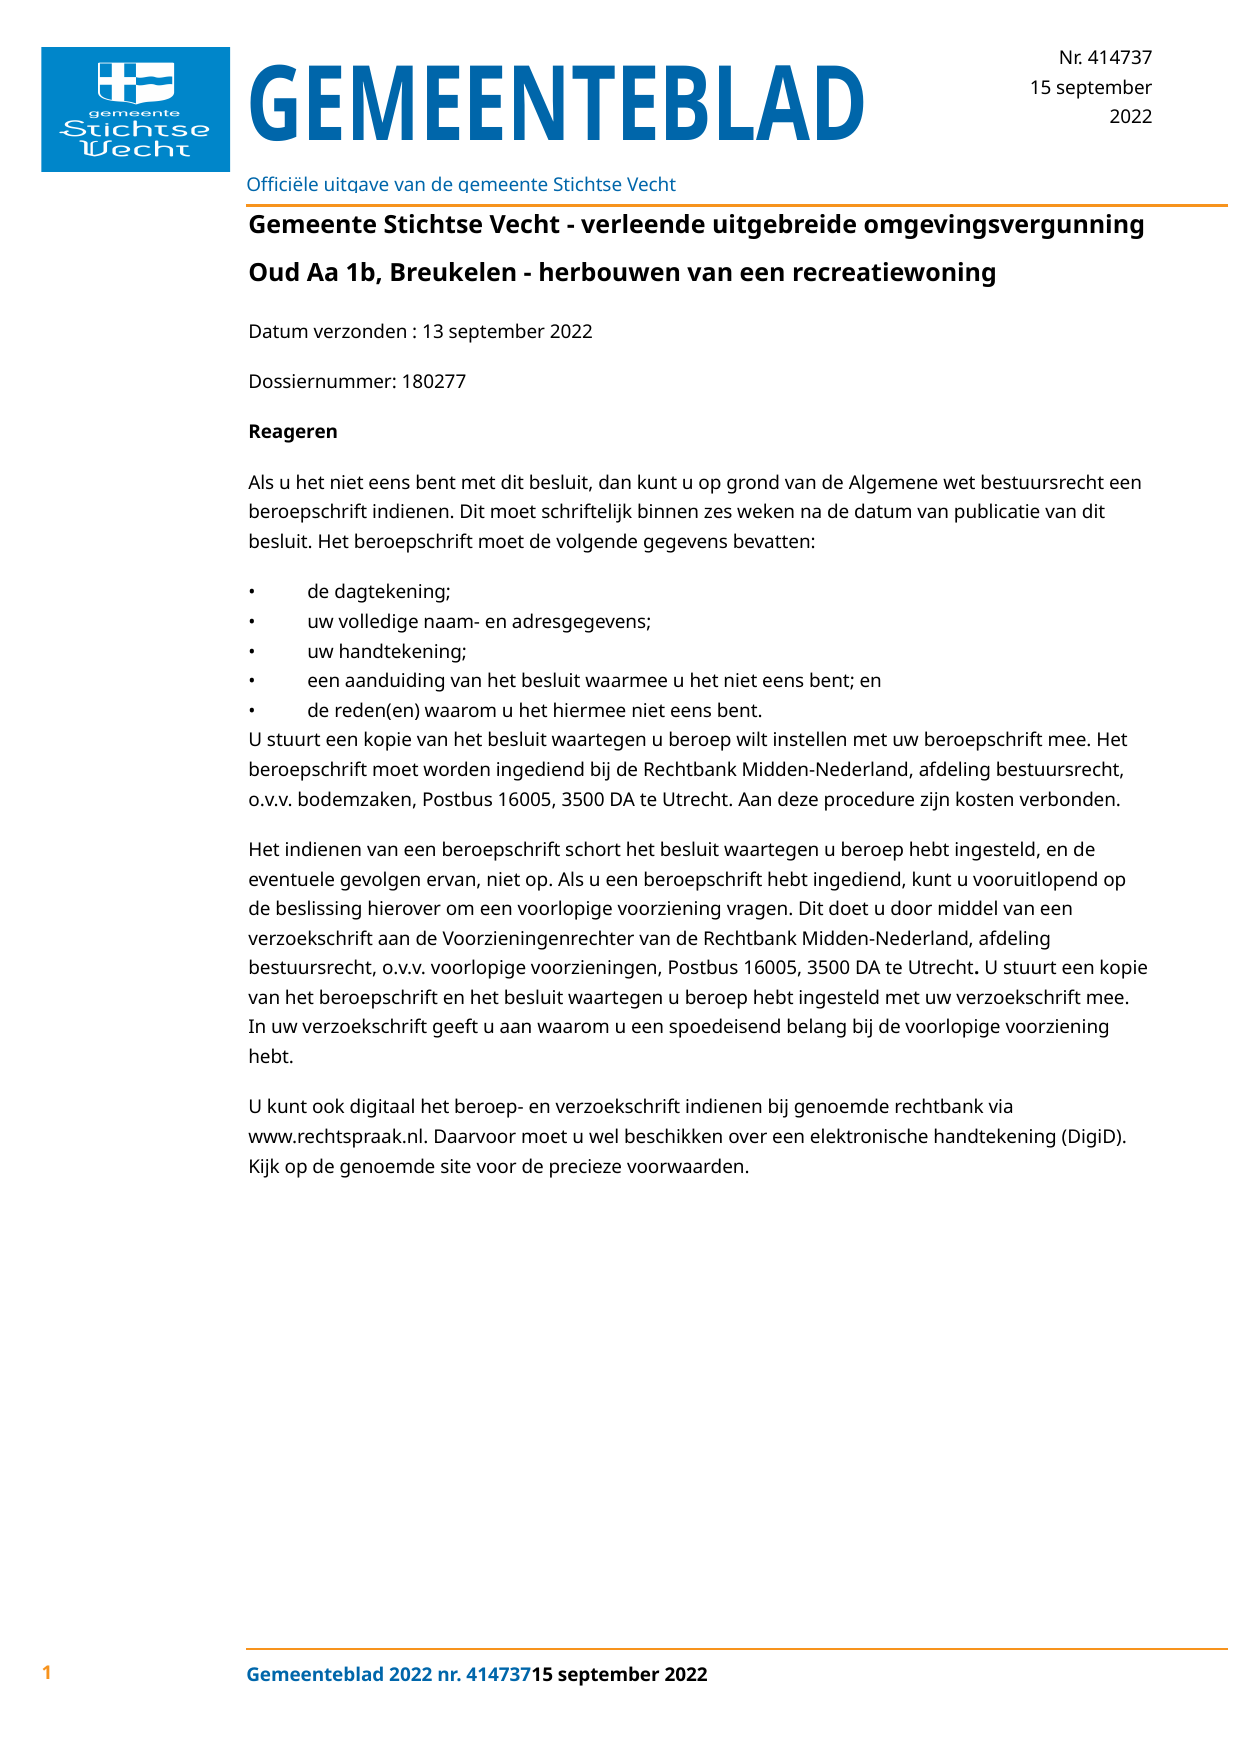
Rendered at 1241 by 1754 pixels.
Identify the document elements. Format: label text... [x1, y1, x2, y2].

list de reden(en) waarom u het hiermee niet eens bent. [248, 697, 1152, 723]
list uw handtekening; [248, 638, 1152, 664]
text Het indienen van een beroepschrift schort het besluit waartegen u beroep hebt ingesteld, en de eventuele gevolgen ervan, niet op. Als u een beroepschrift hebt ingediend, kunt u vooruitlopend op de beslissing hierover om een voorlopige voorziening vragen. Dit doet u door middel van een verzoekschrift aan de Voorzieningenrechter van de Rechtbank Midden-Nederland, afdeling bestuursrecht, o.v.v. voorlopige voorzieningen, Postbus 16005, 3500 DA te Utrecht. U stuurt een kopie van het beroepschrift en het besluit waartegen u beroep hebt ingesteld met uw verzoekschrift mee. In uw verzoekschrift geeft u aan waarom u een spoedeisend belang bij de voorlopige voorziening hebt. [248, 836, 1152, 1069]
text Datum verzonden : 13 september 2022 [248, 318, 1152, 344]
text Als u het niet eens bent met dit besluit, dan kunt u op grond van de Algemene wet bestuursrecht een beroepschrift indienen. Dit moet schriftelijk binnen zes weken na de datum van publicatie van dit besluit. Het beroepschrift moet de volgende gegevens bevatten: [248, 469, 1152, 554]
list een aanduiding van het besluit waarmee u het niet eens bent; en [248, 667, 1152, 693]
list uw volledige naam- en adresgegevens; [248, 608, 1152, 634]
picture [99, 63, 135, 101]
list de dagtekening; [248, 579, 1152, 604]
text Gemeente Stichtse Vecht - verleende uitgebreide omgevingsvergunning Oud Aa 1b, Breukelen - herbouwen van een recreatiewoning [248, 207, 1152, 288]
text U stuurt een kopie van het besluit waartegen u beroep wilt instellen met uw beroepschrift mee. Het beroepschrift moet worden ingediend bij de Rechtbank Midden-Nederland, afdeling bestuursrecht, o.v.v. bodemzaken, Postbus 16005, 3500 DA te Utrecht. Aan deze procedure zijn kosten verbonden. [248, 727, 1152, 812]
text Reageren [248, 419, 1152, 444]
text U kunt ook digitaal het beroep- en verzoekschrift indienen bij genoemde rechtbank via www.rechtspraak.nl. Daarvoor moet u wel beschikken over een elektronische handtekening (DigiD). Kijk op de genoemde site voor de precieze voorwaarden. [248, 1094, 1152, 1179]
picture [137, 63, 174, 103]
text Dossiernummer: 180277 [248, 368, 1152, 394]
